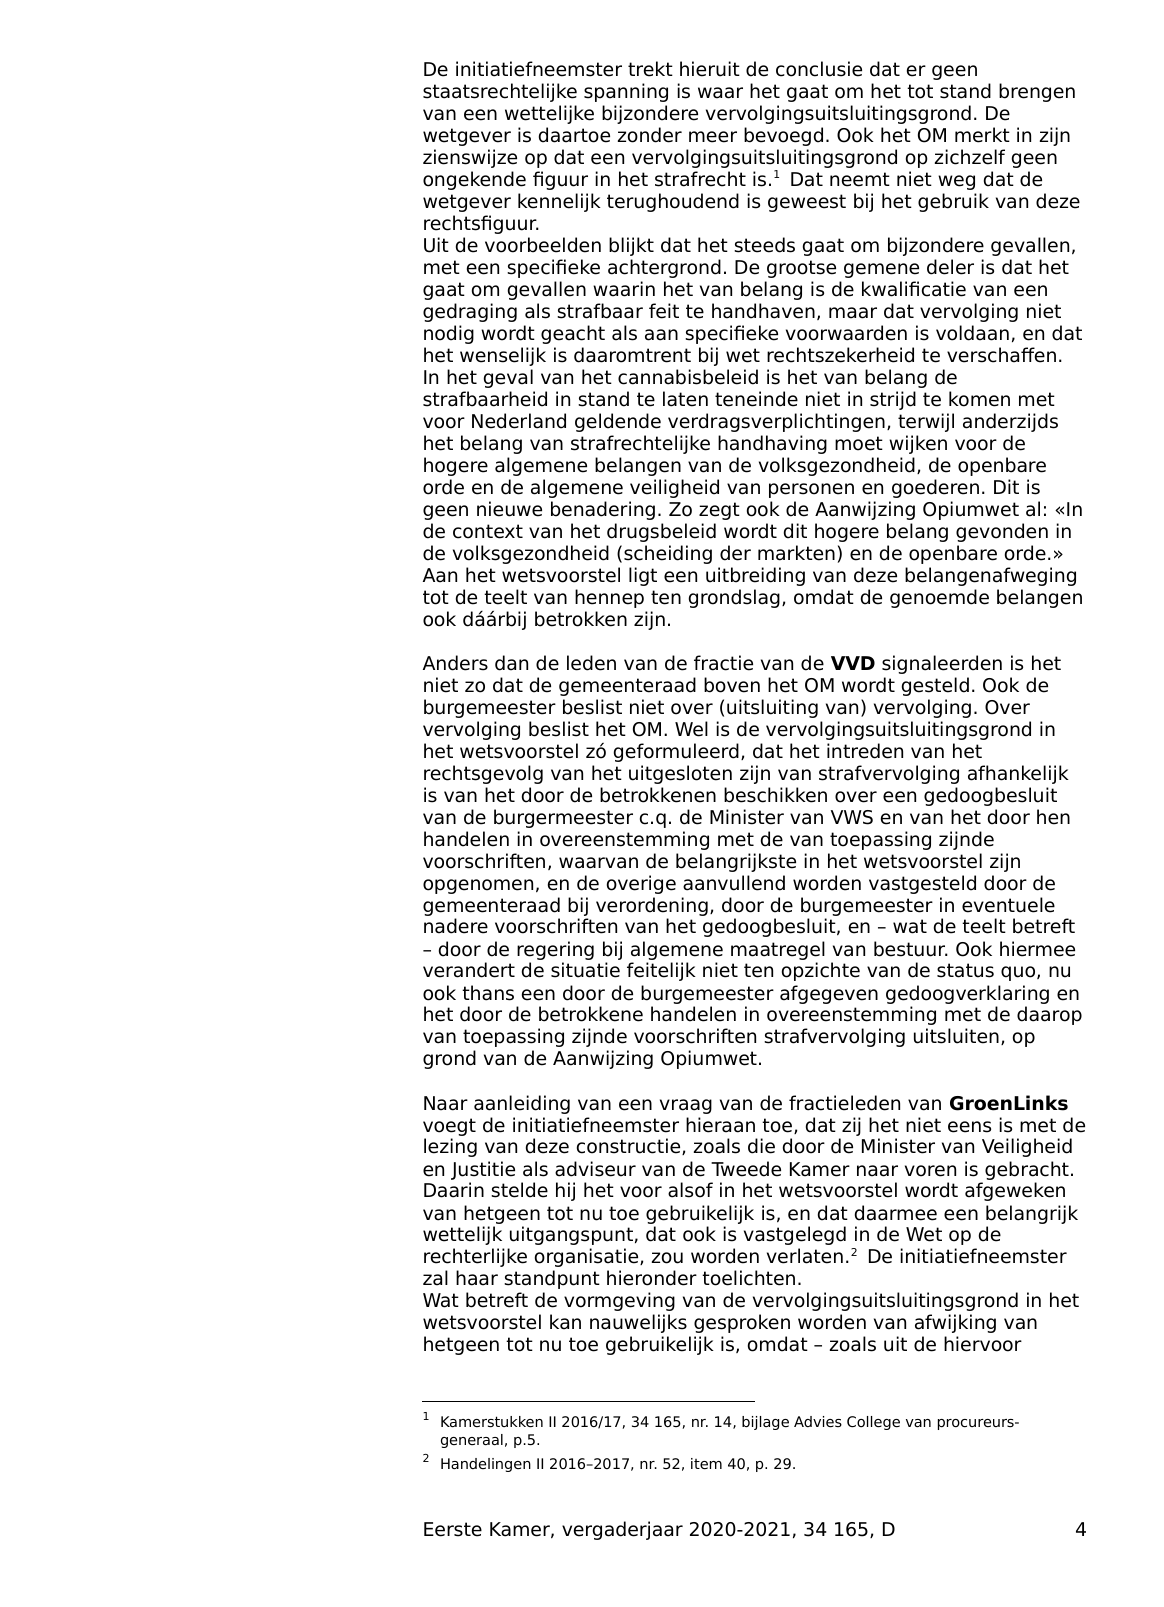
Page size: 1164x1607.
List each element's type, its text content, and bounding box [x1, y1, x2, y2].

text De initiatiefneemster trekt hieruit de conclusie dat er geen staatsrechtelijke spanning is waar het gaat om het tot stand brengen van een wettelijke bijzondere vervolgingsuitsluitingsgrond. De wetgever is daartoe zonder meer bevoegd. Ook het OM merkt in zijn zienswijze op dat een vervolgingsuitsluitingsgrond op zichzelf geen ongekende figuur in het strafrecht is. Dat neemt niet weg dat de wetgever kennelijk terughoudend is geweest bij het gebruik van deze rechtsfiguur. [422, 59, 1087, 235]
text Handelingen II 2016–2017, nr. 52, item 40, p. 29. [422, 1452, 1087, 1474]
text Kamerstukken II 2016/17, 34 165, nr. 14, bijlage Advies College van procureurs-generaal, p.5. [422, 1410, 1087, 1449]
text In het geval van het cannabisbeleid is het van belang de strafbaarheid in stand te laten teneinde niet in strijd te komen met voor Nederland geldende verdragsverplichtingen, terwijl anderzijds het belang van strafrechtelijke handhaving moet wijken voor de hogere algemene belangen van de volksgezondheid, de openbare orde en de algemene veiligheid van personen en goederen. Dit is geen nieuwe benadering. Zo zegt ook de Aanwijzing Opiumwet al: «In de context van het drugsbeleid wordt dit hogere belang gevonden in de volksgezondheid (scheiding der markten) en de openbare orde.» Aan het wetsvoorstel ligt een uitbreiding van deze belangenafweging tot de teelt van hennep ten grondslag, omdat de genoemde belangen ook dáárbij betrokken zijn. [422, 367, 1087, 631]
text Wat betreft de vormgeving van de vervolgingsuitsluitingsgrond in het wetsvoorstel kan nauwelijks gesproken worden van afwijking van hetgeen tot nu toe gebruikelijk is, omdat – zoals uit de hiervoor [422, 1290, 1087, 1356]
text Anders dan de leden van de fractie van de VVD signaleerden is het niet zo dat de gemeenteraad boven het OM wordt gesteld. Ook de burgemeester beslist niet over (uitsluiting van) vervolging. Over vervolging beslist het OM. Wel is de vervolgingsuitsluitingsgrond in het wetsvoorstel zó geformuleerd, dat het intreden van het rechtsgevolg van het uitgesloten zijn van strafvervolging afhankelijk is van het door de betrokkenen beschikken over een gedoogbesluit van de burgermeester c.q. de Minister van VWS en van het door hen handelen in overeenstemming met de van toepassing zijnde voorschriften, waarvan de belangrijkste in het wetsvoorstel zijn opgenomen, en de overige aanvullend worden vastgesteld door de gemeenteraad bij verordening, door de burgemeester in eventuele nadere voorschriften van het gedoogbesluit, en – wat de teelt betreft – door de regering bij algemene maatregel van bestuur. Ook hiermee verandert de situatie feitelijk niet ten opzichte van de status quo, nu ook thans een door de burgemeester afgegeven gedoogverklaring en het door de betrokkene handelen in overeenstemming met de daarop van toepassing zijnde voorschriften strafvervolging uitsluiten, op grond van de Aanwijzing Opiumwet. [422, 653, 1087, 1070]
text Uit de voorbeelden blijkt dat het steeds gaat om bijzondere gevallen, met een specifieke achtergrond. De grootse gemene deler is dat het gaat om gevallen waarin het van belang is de kwalificatie van een gedraging als strafbaar feit te handhaven, maar dat vervolging niet nodig wordt geacht als aan specifieke voorwaarden is voldaan, en dat het wenselijk is daaromtrent bij wet rechtszekerheid te verschaffen. [422, 235, 1087, 367]
text Naar aanleiding van een vraag van de fractieleden van GroenLinks voegt de initiatiefneemster hieraan toe, dat zij het niet eens is met de lezing van deze constructie, zoals die door de Minister van Veiligheid en Justitie als adviseur van de Tweede Kamer naar voren is gebracht. Daarin stelde hij het voor alsof in het wetsvoorstel wordt afgeweken van hetgeen tot nu toe gebruikelijk is, en dat daarmee een belangrijk wettelijk uitgangspunt, dat ook is vastgelegd in de Wet op de rechterlijke organisatie, zou worden verlaten. De initiatiefneemster zal haar standpunt hieronder toelichten. [422, 1092, 1087, 1290]
